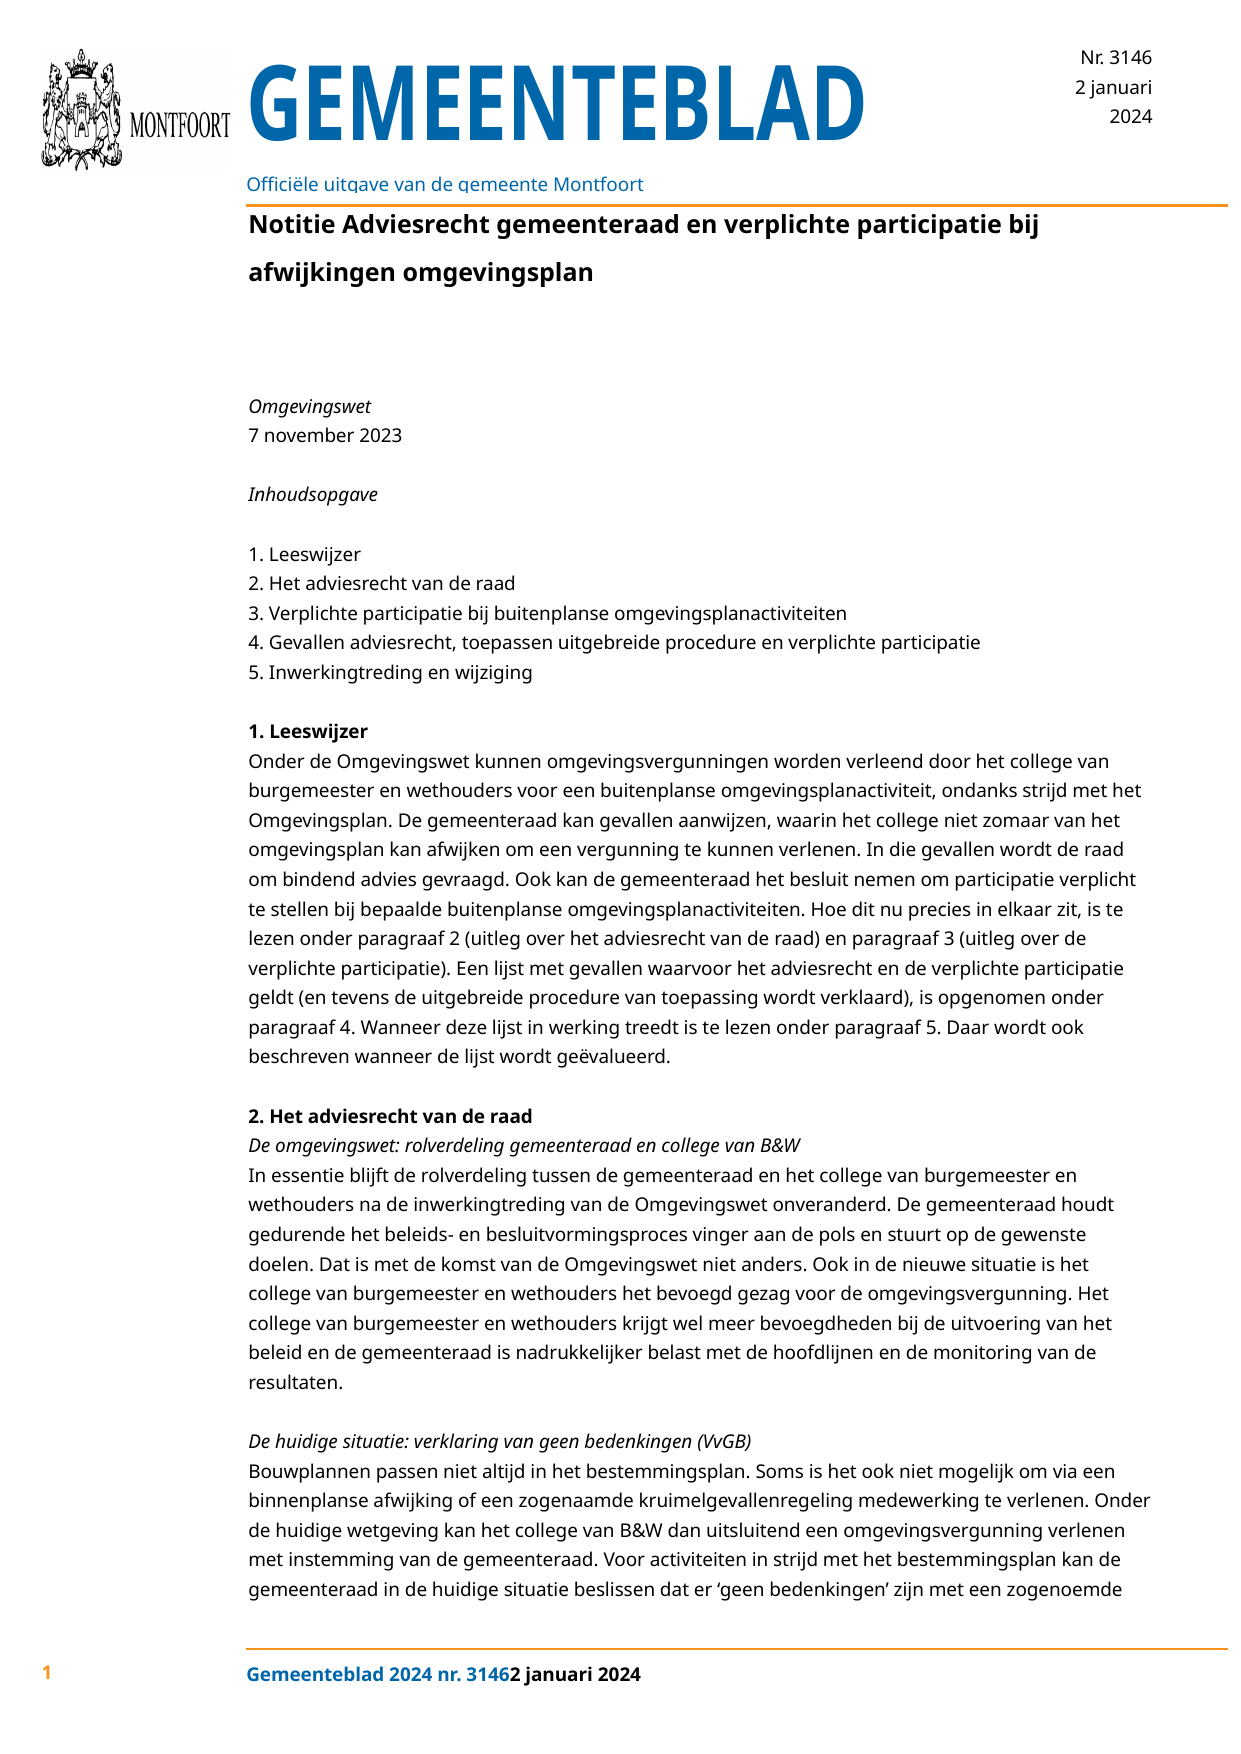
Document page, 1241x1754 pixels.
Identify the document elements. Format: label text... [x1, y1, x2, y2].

picture [41, 47, 231, 172]
text De omgevingswet: rolverdeling gemeenteraad en college van B&W [248, 1132, 1152, 1158]
text 2. Het adviesrecht van de raad [248, 1103, 1152, 1129]
text 2. Het adviesrecht van de raad [248, 570, 1152, 596]
text Notitie Adviesrecht gemeenteraad en verplichte participatie bij afwijkingen omgevingsplan [248, 207, 1152, 288]
text Inhoudsopgave [248, 482, 1152, 507]
text 1. Leeswijzer [248, 718, 1152, 744]
text Bouwplannen passen niet altijd in het bestemmingsplan. Soms is het ook niet mogelijk om via een binnenplanse afwijking of een zogenaamde kruimelgevallenregeling medewerking te verlenen. Onder de huidige wetgeving kan het college van B&W dan uitsluitend een omgevingsvergunning verlenen met instemming van de gemeenteraad. Voor activiteiten in strijd met het bestemmingsplan kan de gemeenteraad in de huidige situatie beslissen dat er ‘geen bedenkingen’ zijn met een zogenoemde [248, 1458, 1152, 1602]
text Omgevingswet [248, 393, 1152, 419]
text 3. Verplichte participatie bij buitenplanse omgevingsplanactiviteiten [248, 600, 1152, 626]
text 7 november 2023 [248, 422, 1152, 448]
text Onder de Omgevingswet kunnen omgevingsvergunningen worden verleend door het college van burgemeester en wethouders voor een buitenplanse omgevingsplanactiviteit, ondanks strijd met het Omgevingsplan. De gemeenteraad kan gevallen aanwijzen, waarin het college niet zomaar van het omgevingsplan kan afwijken om een vergunning te kunnen verlenen. In die gevallen wordt de raad om bindend advies gevraagd. Ook kan de gemeenteraad het besluit nemen om participatie verplicht te stellen bij bepaalde buitenplanse omgevingsplanactiviteiten. Hoe dit nu precies in elkaar zit, is te lezen onder paragraaf 2 (uitleg over het adviesrecht van de raad) en paragraaf 3 (uitleg over de verplichte participatie). Een lijst met gevallen waarvoor het adviesrecht en de verplichte participatie geldt (en tevens de uitgebreide procedure van toepassing wordt verklaard), is opgenomen onder paragraaf 4. Wanneer deze lijst in werking treedt is te lezen onder paragraaf 5. Daar wordt ook beschreven wanneer de lijst wordt geëvalueerd. [248, 748, 1152, 1069]
text In essentie blijft de rolverdeling tussen de gemeenteraad en het college van burgemeester en wethouders na de inwerkingtreding van de Omgevingswet onveranderd. De gemeenteraad houdt gedurende het beleids- en besluitvormingsproces vinger aan de pols en stuurt op de gewenste doelen. Dat is met de komst van de Omgevingswet niet anders. Ook in de nieuwe situatie is het college van burgemeester en wethouders het bevoegd gezag voor de omgevingsvergunning. Het college van burgemeester en wethouders krijgt wel meer bevoegdheden bij de uitvoering van het beleid en de gemeenteraad is nadrukkelijker belast met de hoofdlijnen en de monitoring van de resultaten. [248, 1162, 1152, 1395]
text 1. Leeswijzer [248, 541, 1152, 567]
text De huidige situatie: verklaring van geen bedenkingen (VvGB) [248, 1428, 1152, 1454]
text 4. Gevallen adviesrecht, toepassen uitgebreide procedure en verplichte participatie [248, 629, 1152, 655]
text 5. Inwerkingtreding en wijziging [248, 659, 1152, 685]
